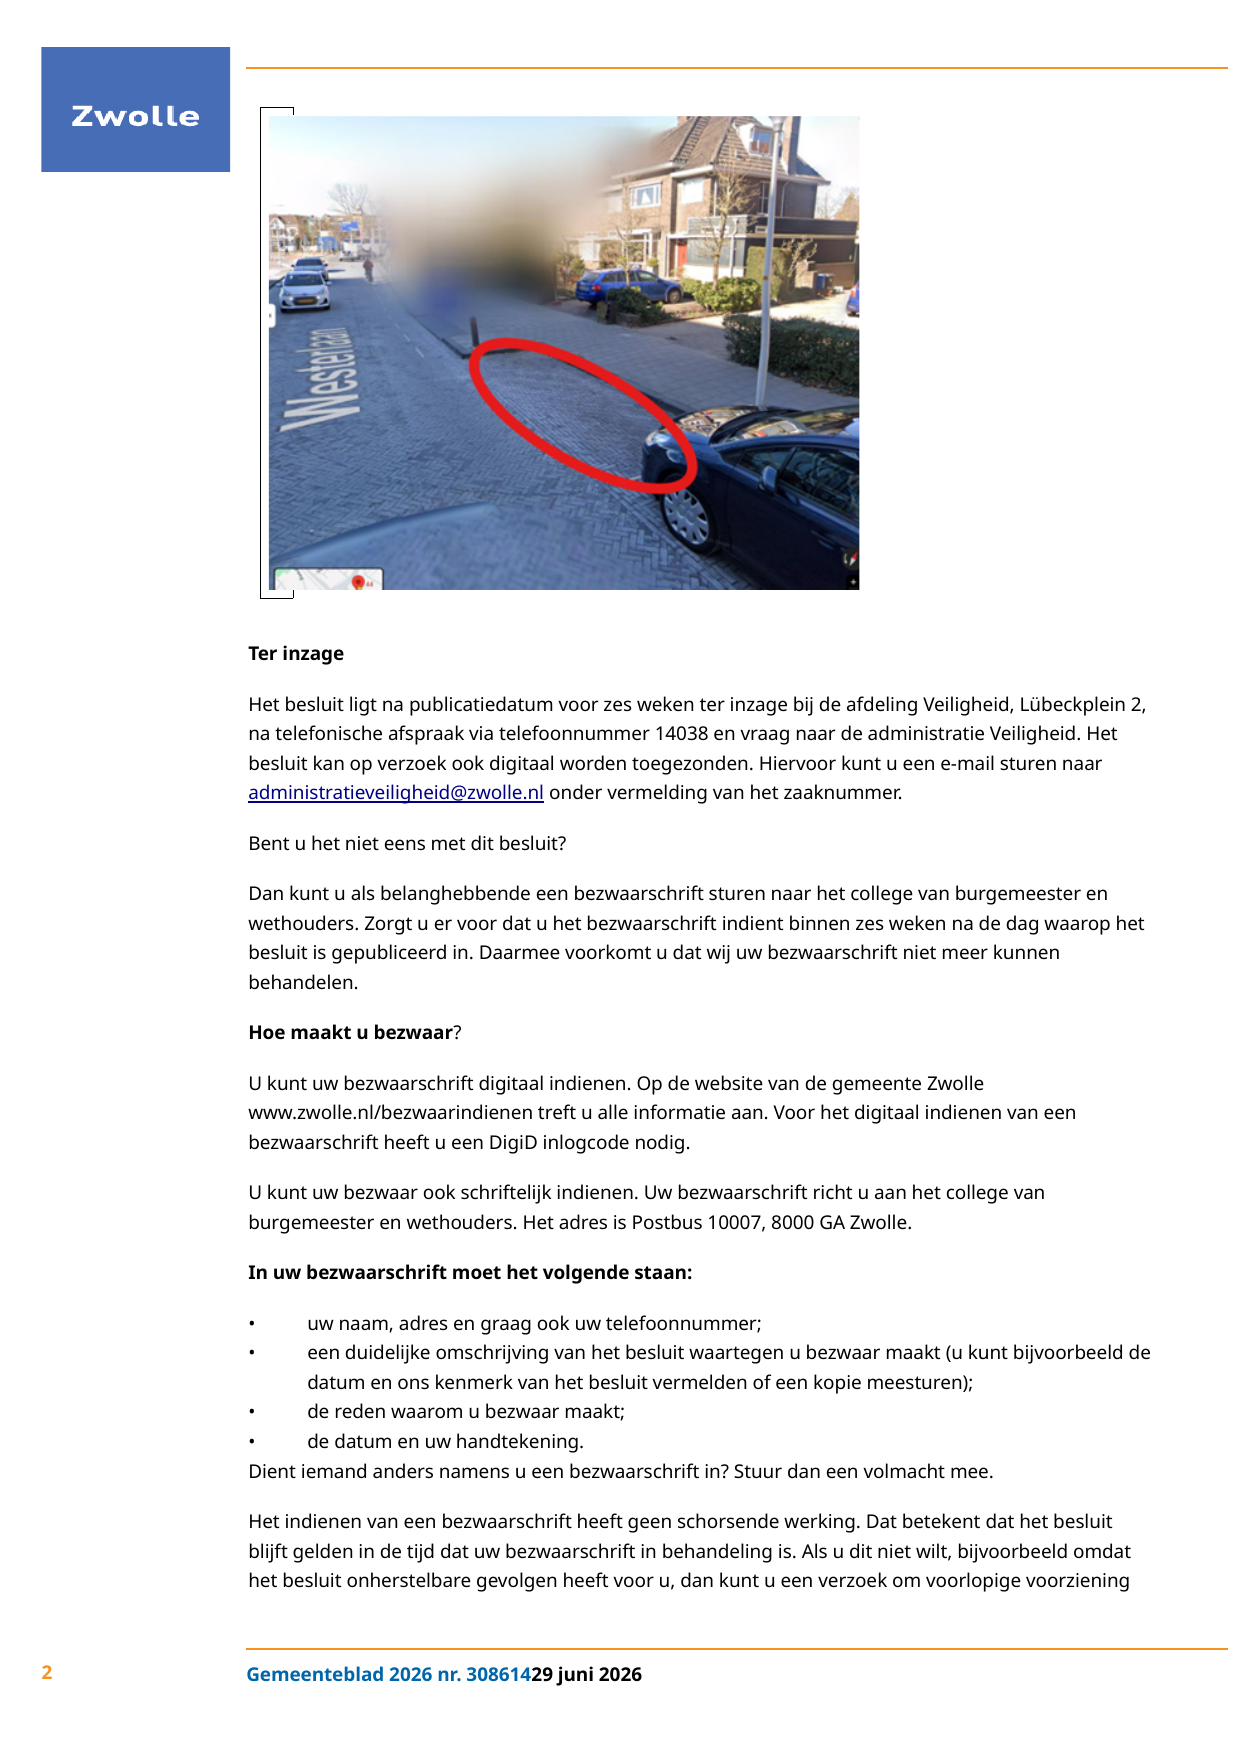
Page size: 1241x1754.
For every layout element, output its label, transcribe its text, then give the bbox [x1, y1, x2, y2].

text Dient iemand anders namens u een bezwaarschrift in? Stuur dan een volmacht mee. [248, 1458, 1152, 1484]
text Ter inzage [248, 640, 1152, 666]
text Dan kunt u als belanghebbende een bezwaarschrift sturen naar het college van burgemeester en wethouders. Zorgt u er voor dat u het bezwaarschrift indient binnen zes weken na de dag waarop het besluit is gepubliceerd in. Daarmee voorkomt u dat wij uw bezwaarschrift niet meer kunnen behandelen. [248, 880, 1152, 995]
picture [41, 47, 231, 172]
list de reden waarom u bezwaar maakt; [248, 1399, 1152, 1424]
text Hoe maakt u bezwaar? [248, 1019, 1152, 1045]
text Het besluit ligt na publicatiedatum voor zes weken ter inzage bij de afdeling Veiligheid, Lübeckplein 2, na telefonische afspraak via telefoonnummer 14038 en vraag naar de administratie Veiligheid. Het besluit kan op verzoek ook digitaal worden toegezonden. Hiervoor kunt u een e-mail sturen naar administratieveiligheid@zwolle.nl onder vermelding van het zaaknummer. [248, 691, 1152, 805]
text U kunt uw bezwaarschrift digitaal indienen. Op de website van de gemeente Zwolle www.zwolle.nl/bezwaarindienen treft u alle informatie aan. Voor het digitaal indienen van een bezwaarschrift heeft u een DigiD inlogcode nodig. [248, 1070, 1152, 1155]
list uw naam, adres en graag ook uw telefoonnummer; [248, 1310, 1152, 1336]
text U kunt uw bezwaar ook schriftelijk indienen. Uw bezwaarschrift richt u aan het college van burgemeester en wethouders. Het adres is Postbus 10007, 8000 GA Zwolle. [248, 1179, 1152, 1235]
list de datum en uw handtekening. [248, 1428, 1152, 1454]
text In uw bezwaarschrift moet het volgende staan: [248, 1259, 1152, 1285]
text Het indienen van een bezwaarschrift heeft geen schorsende werking. Dat betekent dat het besluit blijft gelden in de tijd dat uw bezwaarschrift in behandeling is. Als u dit niet wilt, bijvoorbeeld omdat het besluit onherstelbare gevolgen heeft voor u, dan kunt u een verzoek om voorlopige voorziening [248, 1508, 1152, 1593]
picture [268, 115, 860, 590]
text Bent u het niet eens met dit besluit? [248, 830, 1152, 856]
list een duidelijke omschrijving van het besluit waartegen u bezwaar maakt (u kunt bijvoorbeeld de datum en ons kenmerk van het besluit vermelden of een kopie meesturen); [248, 1339, 1152, 1395]
